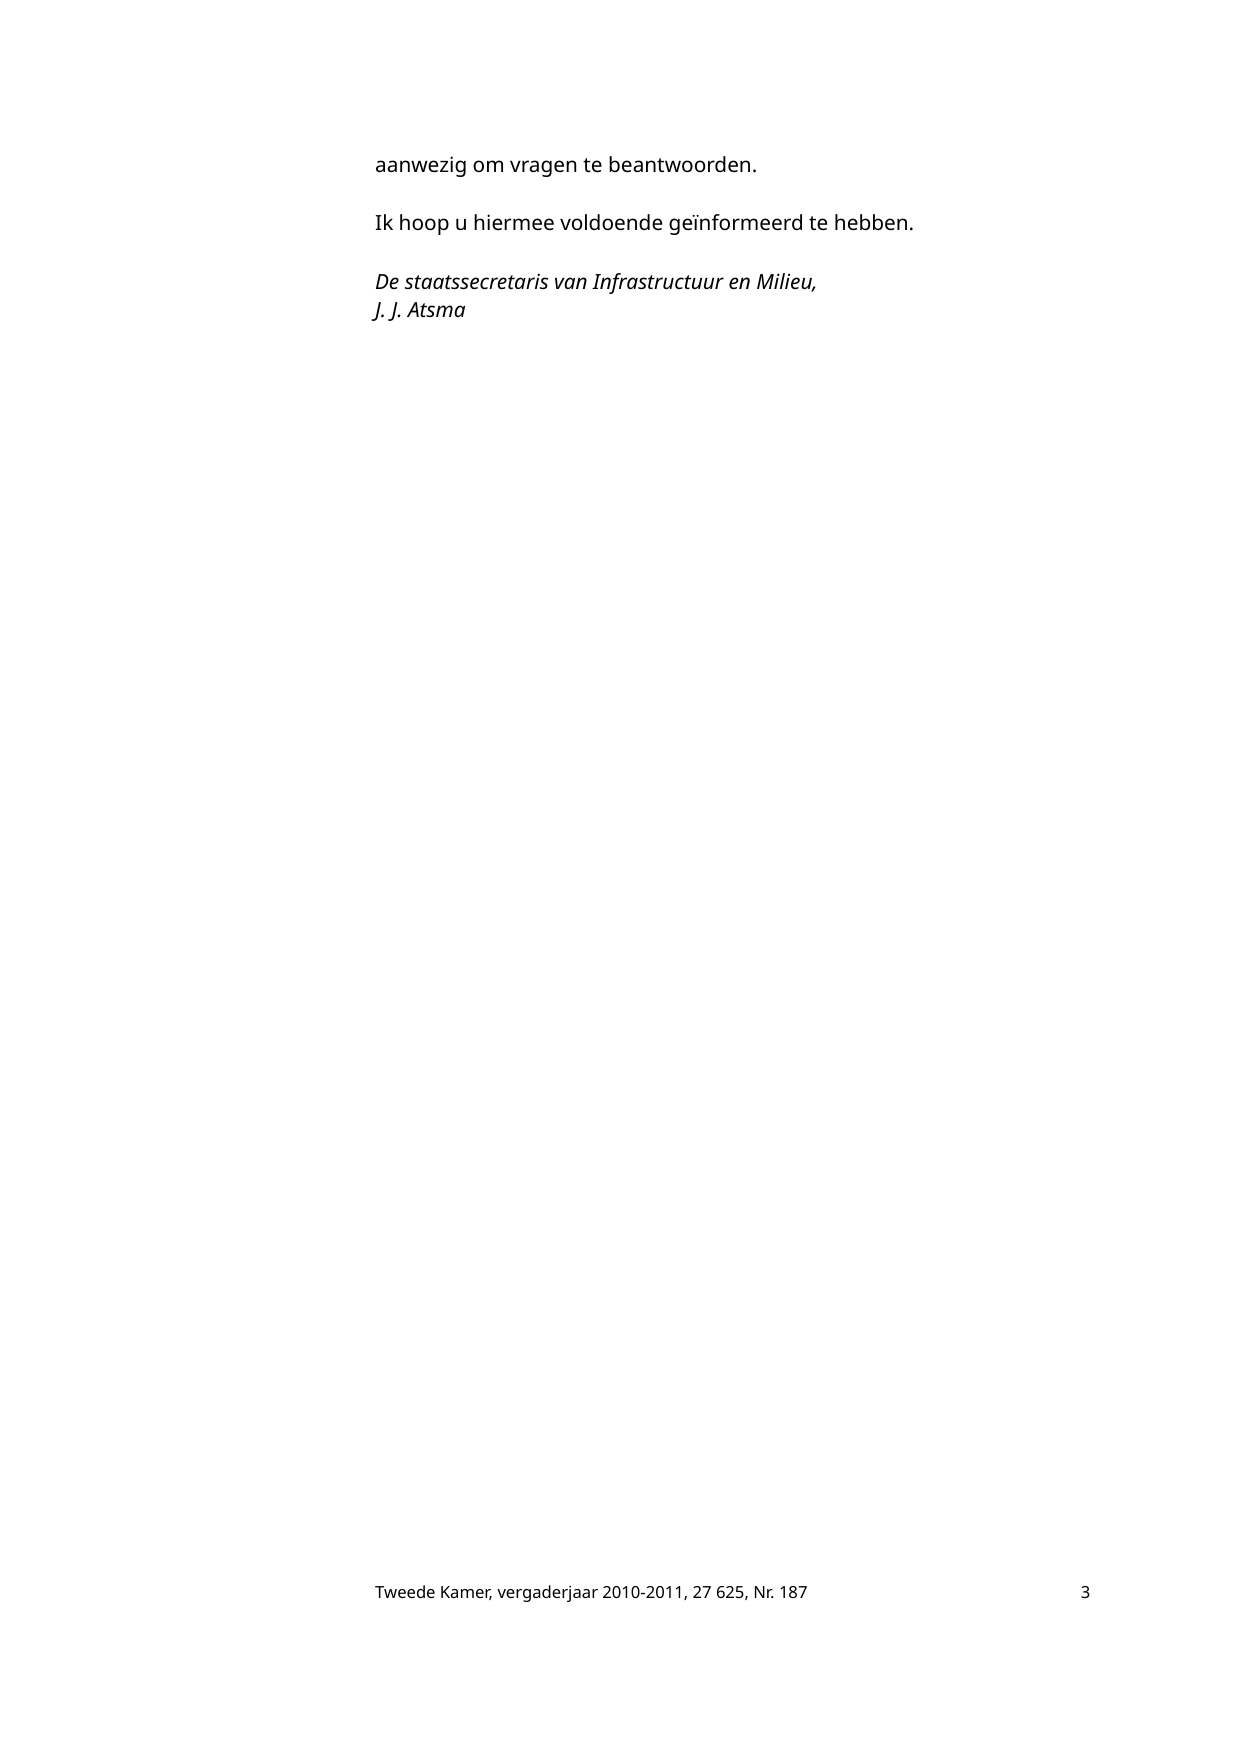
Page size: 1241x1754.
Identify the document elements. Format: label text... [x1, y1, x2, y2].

text De staatssecretaris van Infrastructuur en Milieu, [375, 267, 1090, 295]
text J. J. Atsma [375, 295, 1090, 324]
text Ik hoop u hiermee voldoende geïnformeerd te hebben. [375, 208, 1090, 237]
text aanwezig om vragen te beantwoorden. [375, 150, 1090, 178]
